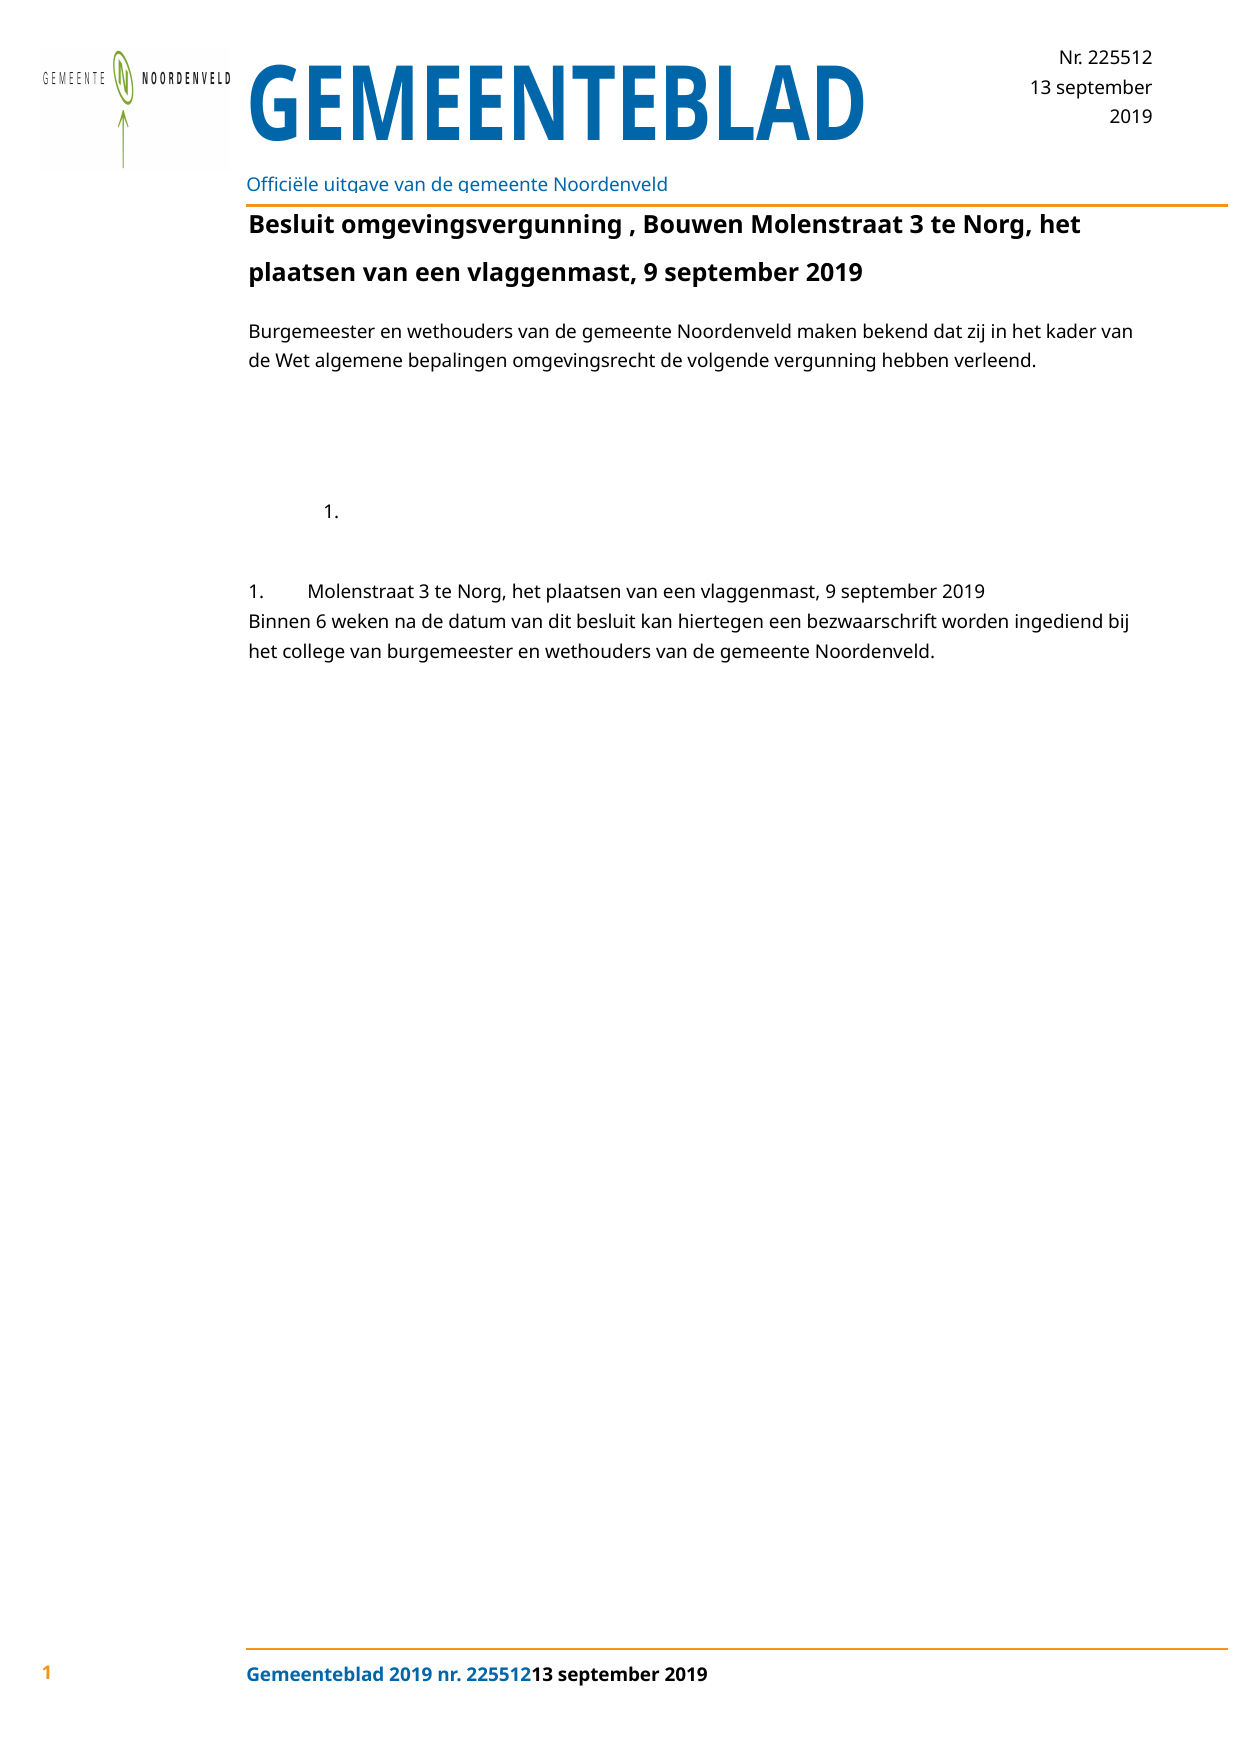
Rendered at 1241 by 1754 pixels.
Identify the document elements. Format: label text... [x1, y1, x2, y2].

text Besluit omgevingsvergunning , Bouwen Molenstraat 3 te Norg, het plaatsen van een vlaggenmast, 9 september 2019 [248, 207, 1152, 288]
text Binnen 6 weken na de datum van dit besluit kan hiertegen een bezwaarschrift worden ingediend bij het college van burgemeester en wethouders van de gemeente Noordenveld. [248, 608, 1152, 664]
picture [41, 47, 231, 172]
text Burgemeester en wethouders van de gemeente Noordenveld maken bekend dat zij in het kader van de Wet algemene bepalingen omgevingsrecht de volgende vergunning hebben verleend. [248, 318, 1152, 373]
list Molenstraat 3 te Norg, het plaatsen van een vlaggenmast, 9 september 2019 [248, 579, 1152, 604]
